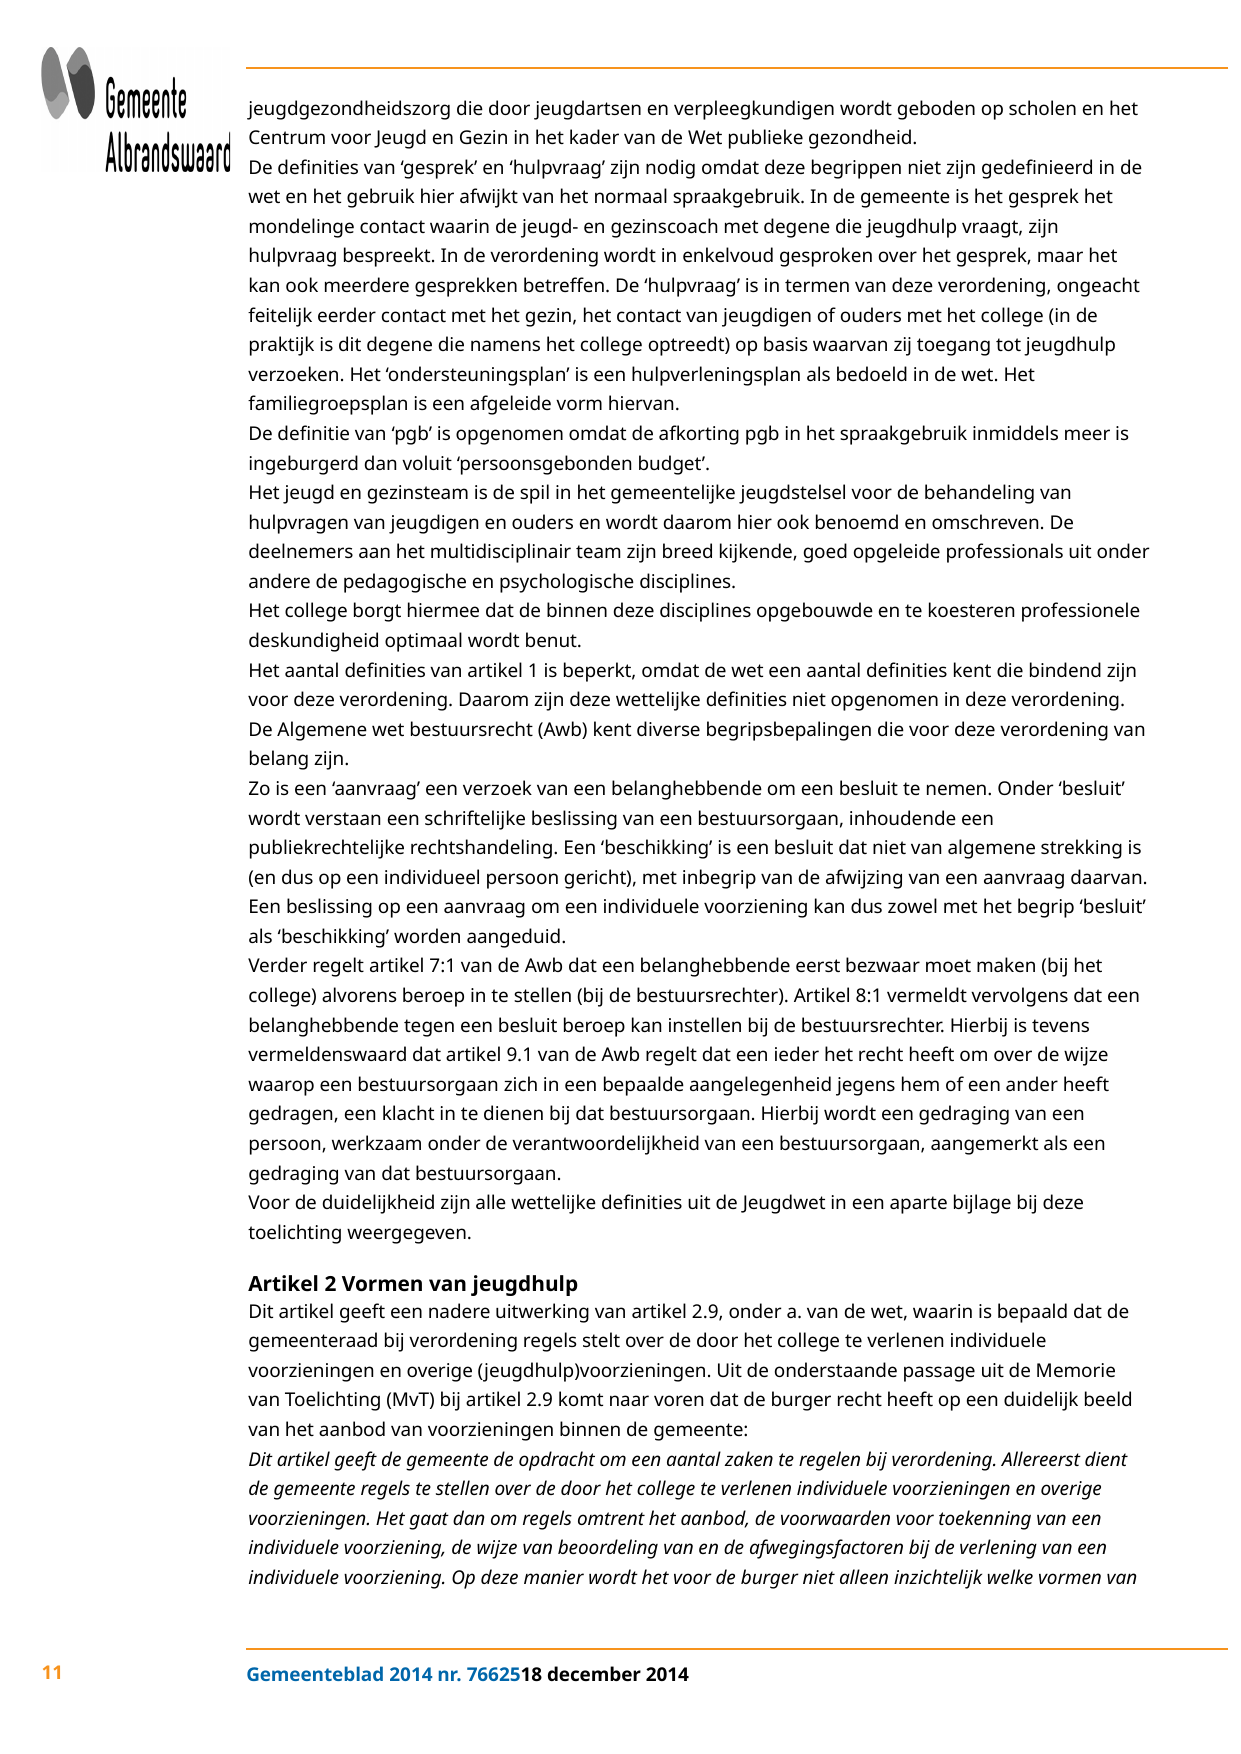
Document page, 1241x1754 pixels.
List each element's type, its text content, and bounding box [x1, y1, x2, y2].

text Het jeugd en gezinsteam is de spil in het gemeentelijke jeugdstelsel voor de behandeling van hulpvragen van jeugdigen en ouders en wordt daarom hier ook benoemd en omschreven. De deelnemers aan het multidisciplinair team zijn breed kijkende, goed opgeleide professionals uit onder andere de pedagogische en psychologische disciplines. [248, 479, 1152, 594]
text De definities van ‘gesprek’ en ‘hulpvraag’ zijn nodig omdat deze begrippen niet zijn gedefinieerd in de wet en het gebruik hier afwijkt van het normaal spraakgebruik. In de gemeente is het gesprek het mondelinge contact waarin de jeugd- en gezinscoach met degene die jeugdhulp vraagt, zijn hulpvraag bespreekt. In de verordening wordt in enkelvoud gesproken over het gesprek, maar het kan ook meerdere gesprekken betreffen. De ‘hulpvraag’ is in termen van deze verordening, ongeacht feitelijk eerder contact met het gezin, het contact van jeugdigen of ouders met het college (in de praktijk is dit degene die namens het college optreedt) op basis waarvan zij toegang tot jeugdhulp verzoeken. Het ‘ondersteuningsplan’ is een hulpverleningsplan als bedoeld in de wet. Het familiegroepsplan is een afgeleide vorm hiervan. [248, 154, 1152, 416]
text Artikel 2 Vormen van jeugdhulp [248, 1269, 1152, 1298]
text Het aantal definities van artikel 1 is beperkt, omdat de wet een aantal definities kent die bindend zijn voor deze verordening. Daarom zijn deze wettelijke definities niet opgenomen in deze verordening. [248, 657, 1152, 712]
text Verder regelt artikel 7:1 van de Awb dat een belanghebbende eerst bezwaar moet maken (bij het college) alvorens beroep in te stellen (bij de bestuursrechter). Artikel 8:1 vermeldt vervolgens dat een belanghebbende tegen een besluit beroep kan instellen bij de bestuursrechter. Hierbij is tevens vermeldenswaard dat artikel 9.1 van de Awb regelt dat een ieder het recht heeft om over de wijze waarop een bestuursorgaan zich in een bepaalde aangelegenheid jegens hem of een ander heeft gedragen, een klacht in te dienen bij dat bestuursorgaan. Hierbij wordt een gedraging van een persoon, werkzaam onder de verantwoordelijkheid van een bestuursorgaan, aangemerkt als een gedraging van dat bestuursorgaan. [248, 953, 1152, 1186]
text Voor de duidelijkheid zijn alle wettelijke definities uit de Jeugdwet in een aparte bijlage bij deze toelichting weergegeven. [248, 1189, 1152, 1245]
picture [41, 47, 231, 172]
text Dit artikel geeft de gemeente de opdracht om een aantal zaken te regelen bij verordening. Allereerst dient de gemeente regels te stellen over de door het college te verlenen individuele voorzieningen en overige voorzieningen. Het gaat dan om regels omtrent het aanbod, de voorwaarden voor toekenning van een individuele voorziening, de wijze van beoordeling van en de afwegingsfactoren bij de verlening van een individuele voorziening. Op deze manier wordt het voor de burger niet alleen inzichtelijk welke vormen van [248, 1446, 1152, 1590]
text jeugdgezondheidszorg die door jeugdartsen en verpleegkundigen wordt geboden op scholen en het Centrum voor Jeugd en Gezin in het kader van de Wet publieke gezondheid. [248, 95, 1152, 150]
text De definitie van ‘pgb’ is opgenomen omdat de afkorting pgb in het spraakgebruik inmiddels meer is ingeburgerd dan voluit ‘persoonsgebonden budget’. [248, 420, 1152, 476]
text De Algemene wet bestuursrecht (Awb) kent diverse begripsbepalingen die voor deze verordening van belang zijn. [248, 716, 1152, 771]
text Dit artikel geeft een nadere uitwerking van artikel 2.9, onder a. van de wet, waarin is bepaald dat de gemeenteraad bij verordening regels stelt over de door het college te verlenen individuele voorzieningen en overige (jeugdhulp)voorzieningen. Uit de onderstaande passage uit de Memorie van Toelichting (MvT) bij artikel 2.9 komt naar voren dat de burger recht heeft op een duidelijk beeld van het aanbod van voorzieningen binnen de gemeente: [248, 1298, 1152, 1442]
text Het college borgt hiermee dat de binnen deze disciplines opgebouwde en te koesteren professionele deskundigheid optimaal wordt benut. [248, 598, 1152, 653]
text Zo is een ‘aanvraag’ een verzoek van een belanghebbende om een besluit te nemen. Onder ‘besluit’ wordt verstaan een schriftelijke beslissing van een bestuursorgaan, inhoudende een publiekrechtelijke rechtshandeling. Een ‘beschikking’ is een besluit dat niet van algemene strekking is (en dus op een individueel persoon gericht), met inbegrip van de afwijzing van een aanvraag daarvan. Een beslissing op een aanvraag om een individuele voorziening kan dus zowel met het begrip ‘besluit’ als ‘beschikking’ worden aangeduid. [248, 775, 1152, 949]
